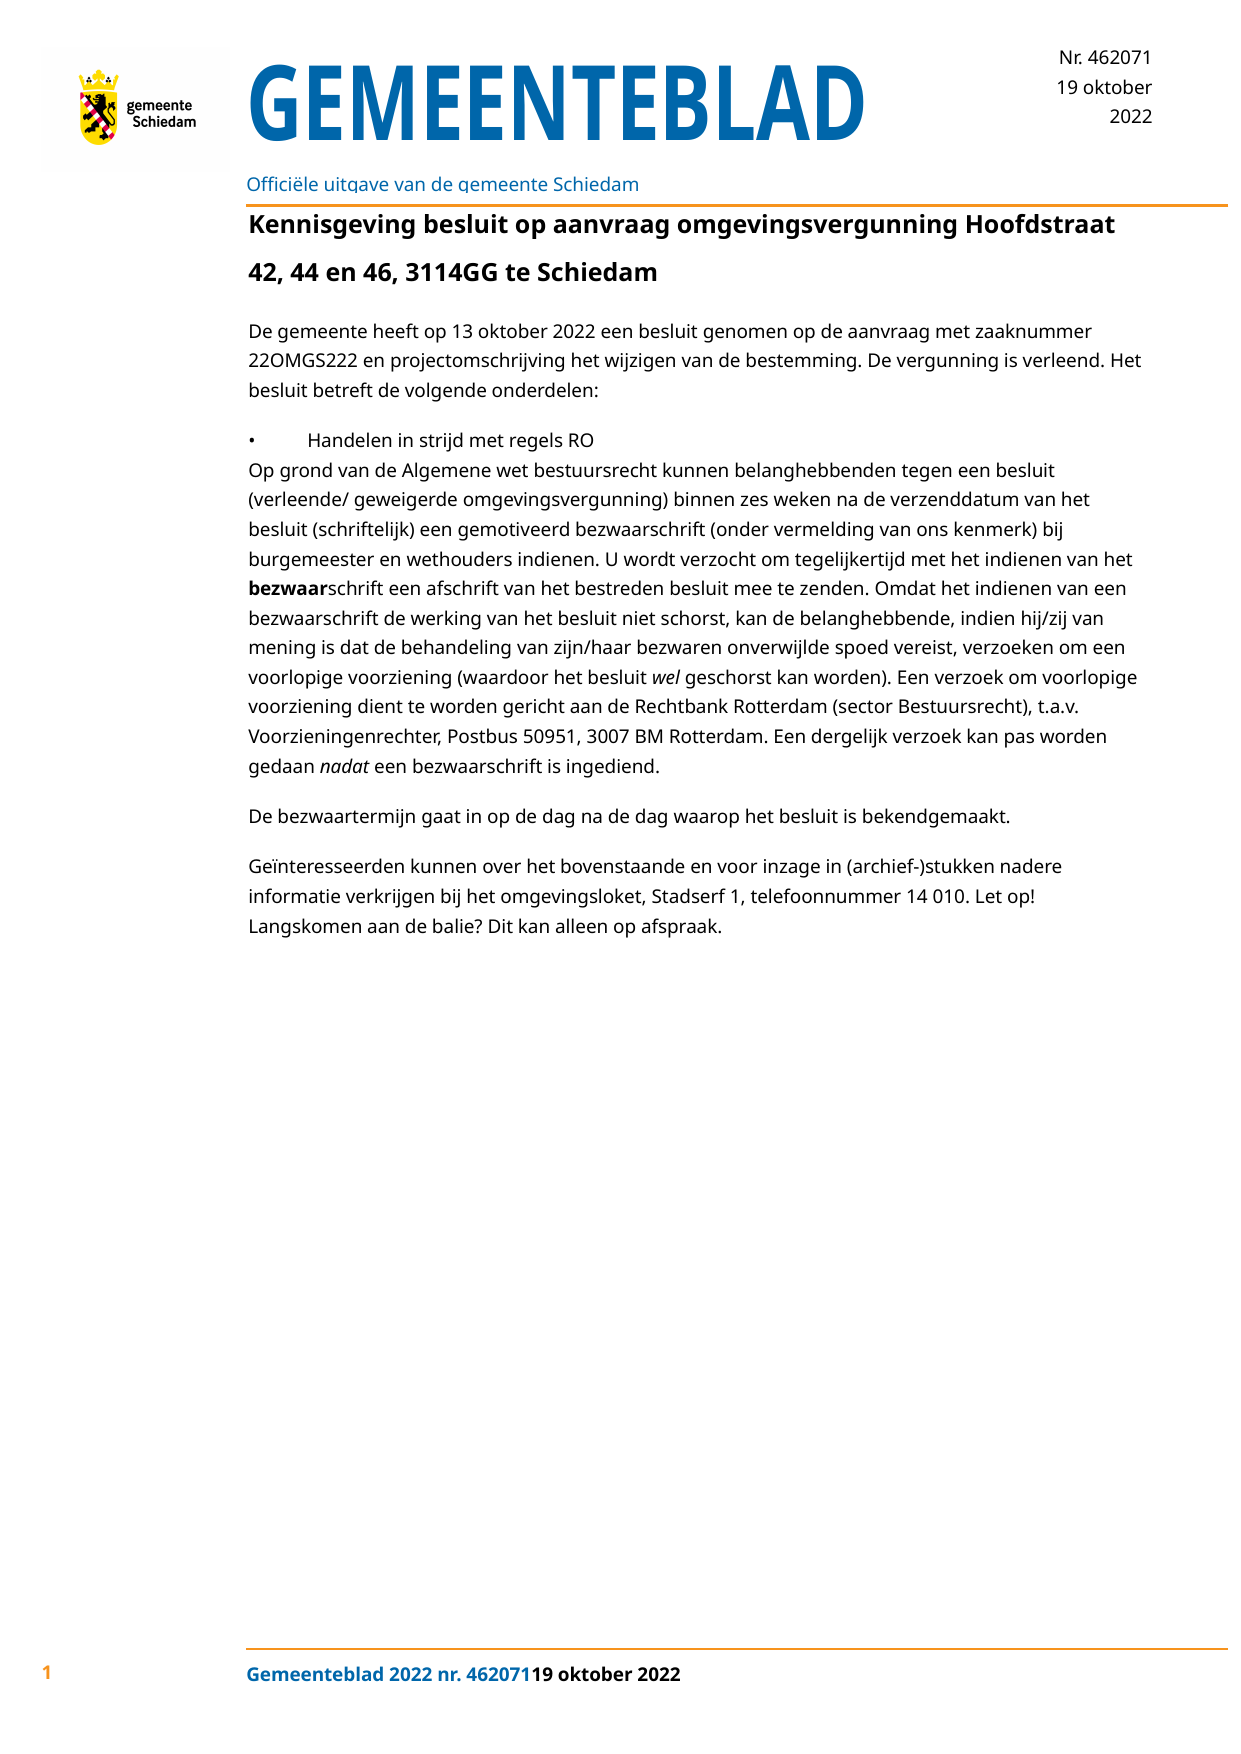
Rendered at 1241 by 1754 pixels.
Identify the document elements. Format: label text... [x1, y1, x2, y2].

list Handelen in strijd met regels RO [248, 427, 1152, 453]
text Kennisgeving besluit op aanvraag omgevingsvergunning Hoofdstraat 42, 44 en 46, 3114GG te Schiedam [248, 207, 1152, 288]
text Op grond van de Algemene wet bestuursrecht kunnen belanghebbenden tegen een besluit (verleende/ geweigerde omgevingsvergunning) binnen zes weken na de verzenddatum van het besluit (schriftelijk) een gemotiveerd bezwaarschrift (onder vermelding van ons kenmerk) bij burgemeester en wethouders indienen. U wordt verzocht om tegelijkertijd met het indienen van het bezwaarschrift een afschrift van het bestreden besluit mee te zenden. Omdat het indienen van een bezwaarschrift de werking van het besluit niet schorst, kan de belanghebbende, indien hij/zij van mening is dat de behandeling van zijn/haar bezwaren onverwijlde spoed vereist, verzoeken om een voorlopige voorziening (waardoor het besluit wel geschorst kan worden). Een verzoek om voorlopige voorziening dient te worden gericht aan de Rechtbank Rotterdam (sector Bestuursrecht), t.a.v. Voorzieningenrechter, Postbus 50951, 3007 BM Rotterdam. Een dergelijk verzoek kan pas worden gedaan nadat een bezwaarschrift is ingediend. [248, 457, 1152, 779]
text De gemeente heeft op 13 oktober 2022 een besluit genomen op de aanvraag met zaaknummer 22OMGS222 en projectomschrijving het wijzigen van de bestemming. De vergunning is verleend. Het besluit betreft de volgende onderdelen: [248, 318, 1152, 403]
text De bezwaartermijn gaat in op de dag na de dag waarop het besluit is bekendgemaakt. [248, 803, 1152, 829]
picture [41, 47, 231, 172]
text Geïnteresseerden kunnen over het bovenstaande en voor inzage in (archief-)stukken nadere informatie verkrijgen bij het omgevingsloket, Stadserf 1, telefoonnummer 14 010. Let op! Langskomen aan de balie? Dit kan alleen op afspraak. [248, 854, 1152, 939]
